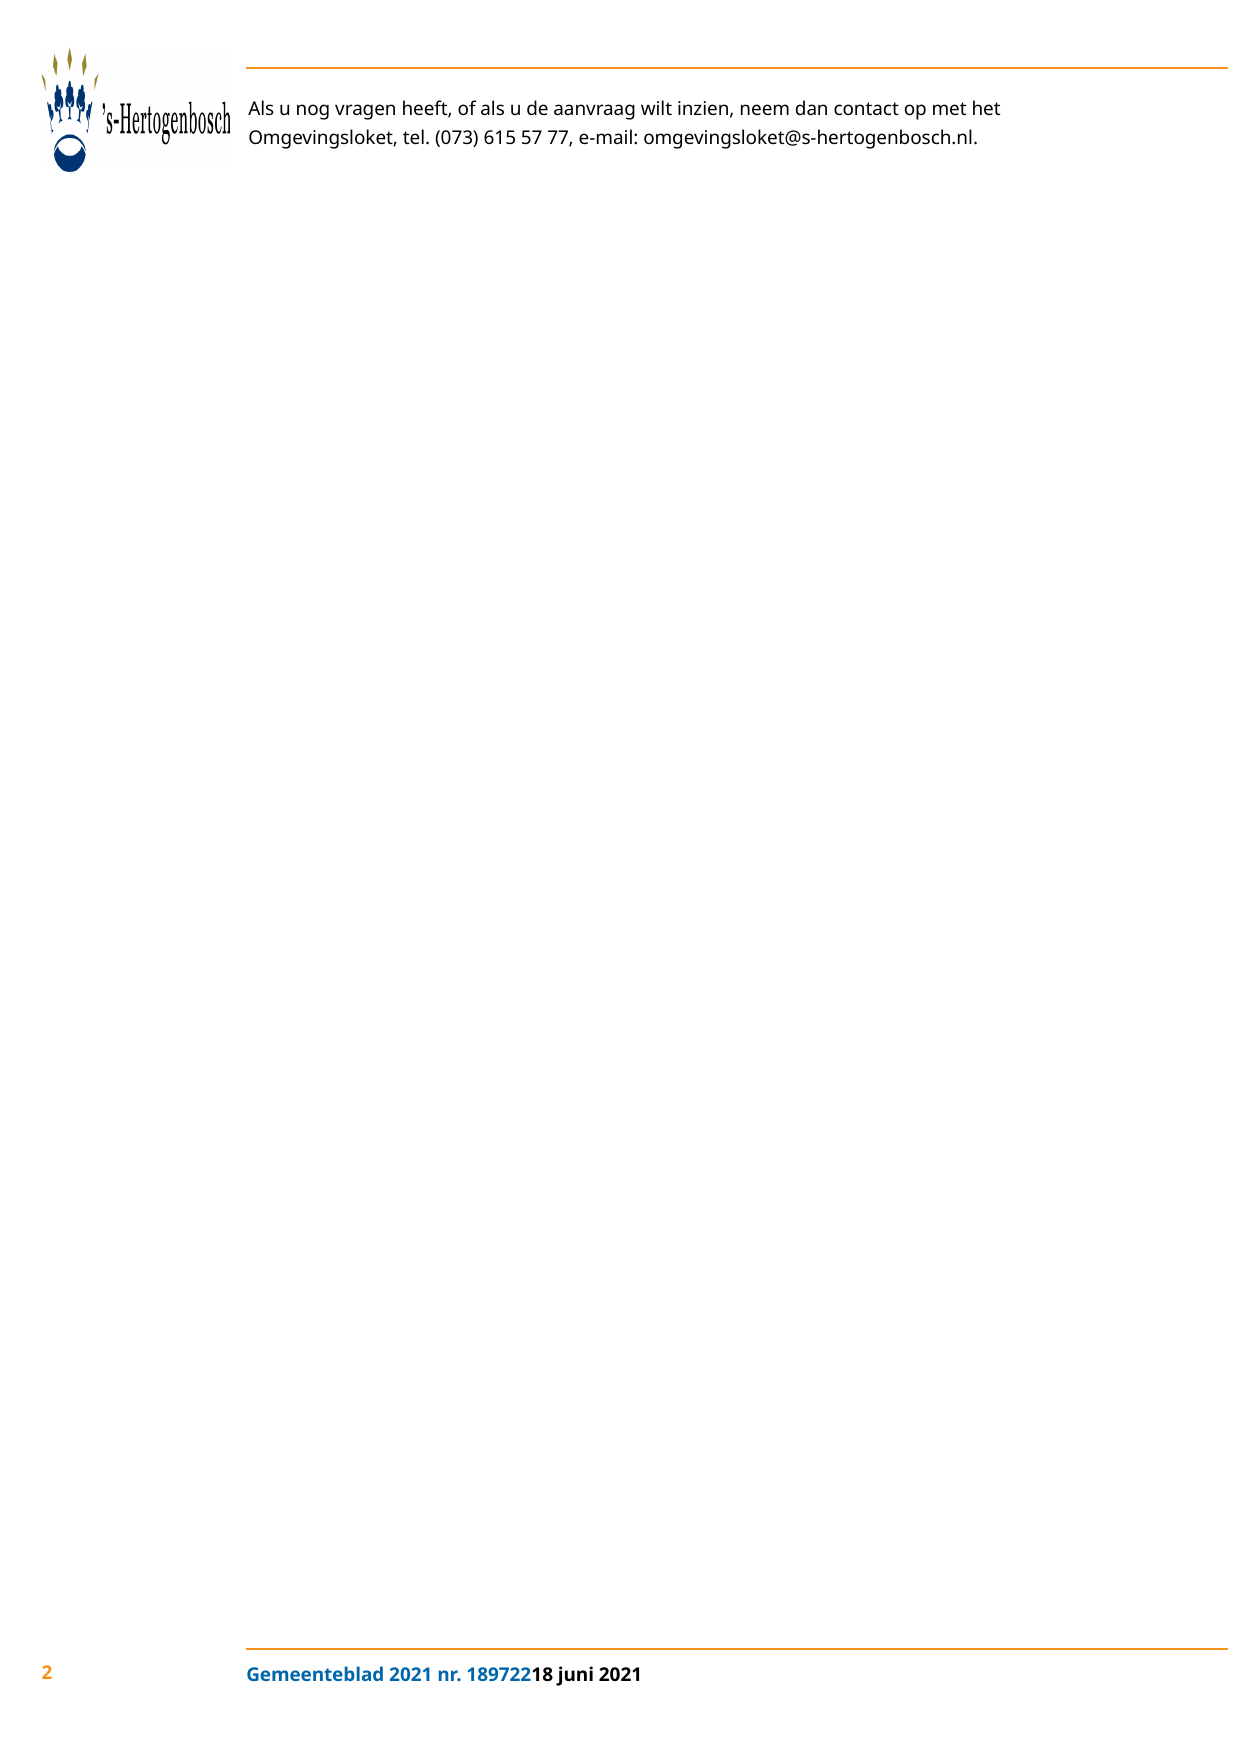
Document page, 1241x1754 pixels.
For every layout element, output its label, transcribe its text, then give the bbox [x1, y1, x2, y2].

text Als u nog vragen heeft, of als u de aanvraag wilt inzien, neem dan contact op met het Omgevingsloket, tel. (073) 615 57 77, e-mail: omgevingsloket@s-hertogenbosch.nl. [248, 95, 1152, 150]
picture [41, 47, 231, 172]
